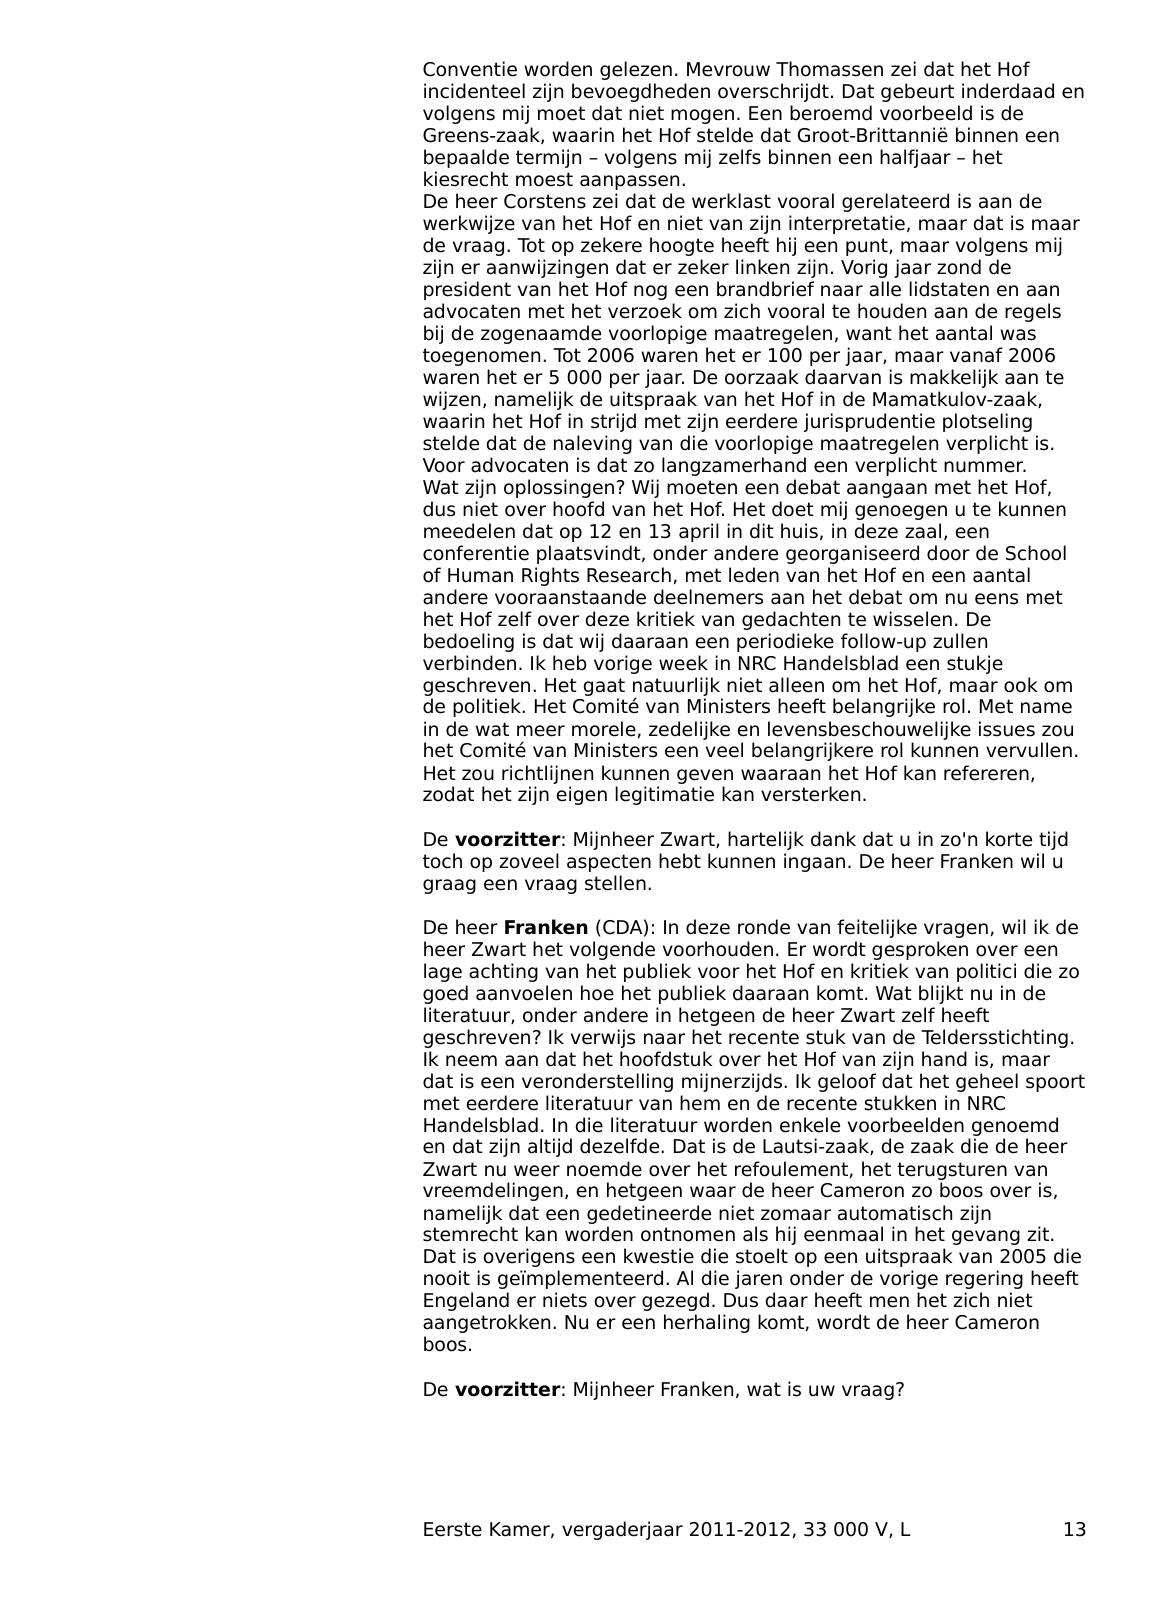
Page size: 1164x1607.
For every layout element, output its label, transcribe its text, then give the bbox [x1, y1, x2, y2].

text De heer Franken (CDA): In deze ronde van feitelijke vragen, wil ik de heer Zwart het volgende voorhouden. Er wordt gesproken over een lage achting van het publiek voor het Hof en kritiek van politici die zo goed aanvoelen hoe het publiek daaraan komt. Wat blijkt nu in de literatuur, onder andere in hetgeen de heer Zwart zelf heeft geschreven? Ik verwijs naar het recente stuk van de Teldersstichting. Ik neem aan dat het hoofdstuk over het Hof van zijn hand is, maar dat is een veronderstelling mijnerzijds. Ik geloof dat het geheel spoort met eerdere literatuur van hem en de recente stukken in NRC Handelsblad. In die literatuur worden enkele voorbeelden genoemd en dat zijn altijd dezelfde. Dat is de Lautsi-zaak, de zaak die de heer Zwart nu weer noemde over het refoulement, het terugsturen van vreemdelingen, en hetgeen waar de heer Cameron zo boos over is, namelijk dat een gedetineerde niet zomaar automatisch zijn stemrecht kan worden ontnomen als hij eenmaal in het gevang zit. Dat is overigens een kwestie die stoelt op een uitspraak van 2005 die nooit is geïmplementeerd. Al die jaren onder de vorige regering heeft Engeland er niets over gezegd. Dus daar heeft men het zich niet aangetrokken. Nu er een herhaling komt, wordt de heer Cameron boos. [422, 917, 1087, 1356]
text De voorzitter: Mijnheer Franken, wat is uw vraag? [422, 1378, 1087, 1400]
text Conventie worden gelezen. Mevrouw Thomassen zei dat het Hof incidenteel zijn bevoegdheden overschrijdt. Dat gebeurt inderdaad en volgens mij moet dat niet mogen. Een beroemd voorbeeld is de Greens-zaak, waarin het Hof stelde dat Groot-Brittannië binnen een bepaalde termijn – volgens mij zelfs binnen een halfjaar – het kiesrecht moest aanpassen. [422, 59, 1087, 191]
text De heer Corstens zei dat de werklast vooral gerelateerd is aan de werkwijze van het Hof en niet van zijn interpretatie, maar dat is maar de vraag. Tot op zekere hoogte heeft hij een punt, maar volgens mij zijn er aanwijzingen dat er zeker linken zijn. Vorig jaar zond de president van het Hof nog een brandbrief naar alle lidstaten en aan advocaten met het verzoek om zich vooral te houden aan de regels bij de zogenaamde voorlopige maatregelen, want het aantal was toegenomen. Tot 2006 waren het er 100 per jaar, maar vanaf 2006 waren het er 5 000 per jaar. De oorzaak daarvan is makkelijk aan te wijzen, namelijk de uitspraak van het Hof in de Mamatkulov-zaak, waarin het Hof in strijd met zijn eerdere jurisprudentie plotseling stelde dat de naleving van die voorlopige maatregelen verplicht is. Voor advocaten is dat zo langzamerhand een verplicht nummer. [422, 191, 1087, 477]
text Wat zijn oplossingen? Wij moeten een debat aangaan met het Hof, dus niet over hoofd van het Hof. Het doet mij genoegen u te kunnen meedelen dat op 12 en 13 april in dit huis, in deze zaal, een conferentie plaatsvindt, onder andere georganiseerd door de School of Human Rights Research, met leden van het Hof en een aantal andere vooraanstaande deelnemers aan het debat om nu eens met het Hof zelf over deze kritiek van gedachten te wisselen. De bedoeling is dat wij daaraan een periodieke follow-up zullen verbinden. Ik heb vorige week in NRC Handelsblad een stukje geschreven. Het gaat natuurlijk niet alleen om het Hof, maar ook om de politiek. Het Comité van Ministers heeft belangrijke rol. Met name in de wat meer morele, zedelijke en levensbeschouwelijke issues zou het Comité van Ministers een veel belangrijkere rol kunnen vervullen. Het zou richtlijnen kunnen geven waaraan het Hof kan refereren, zodat het zijn eigen legitimatie kan versterken. [422, 477, 1087, 806]
text De voorzitter: Mijnheer Zwart, hartelijk dank dat u in zo'n korte tijd toch op zoveel aspecten hebt kunnen ingaan. De heer Franken wil u graag een vraag stellen. [422, 828, 1087, 894]
